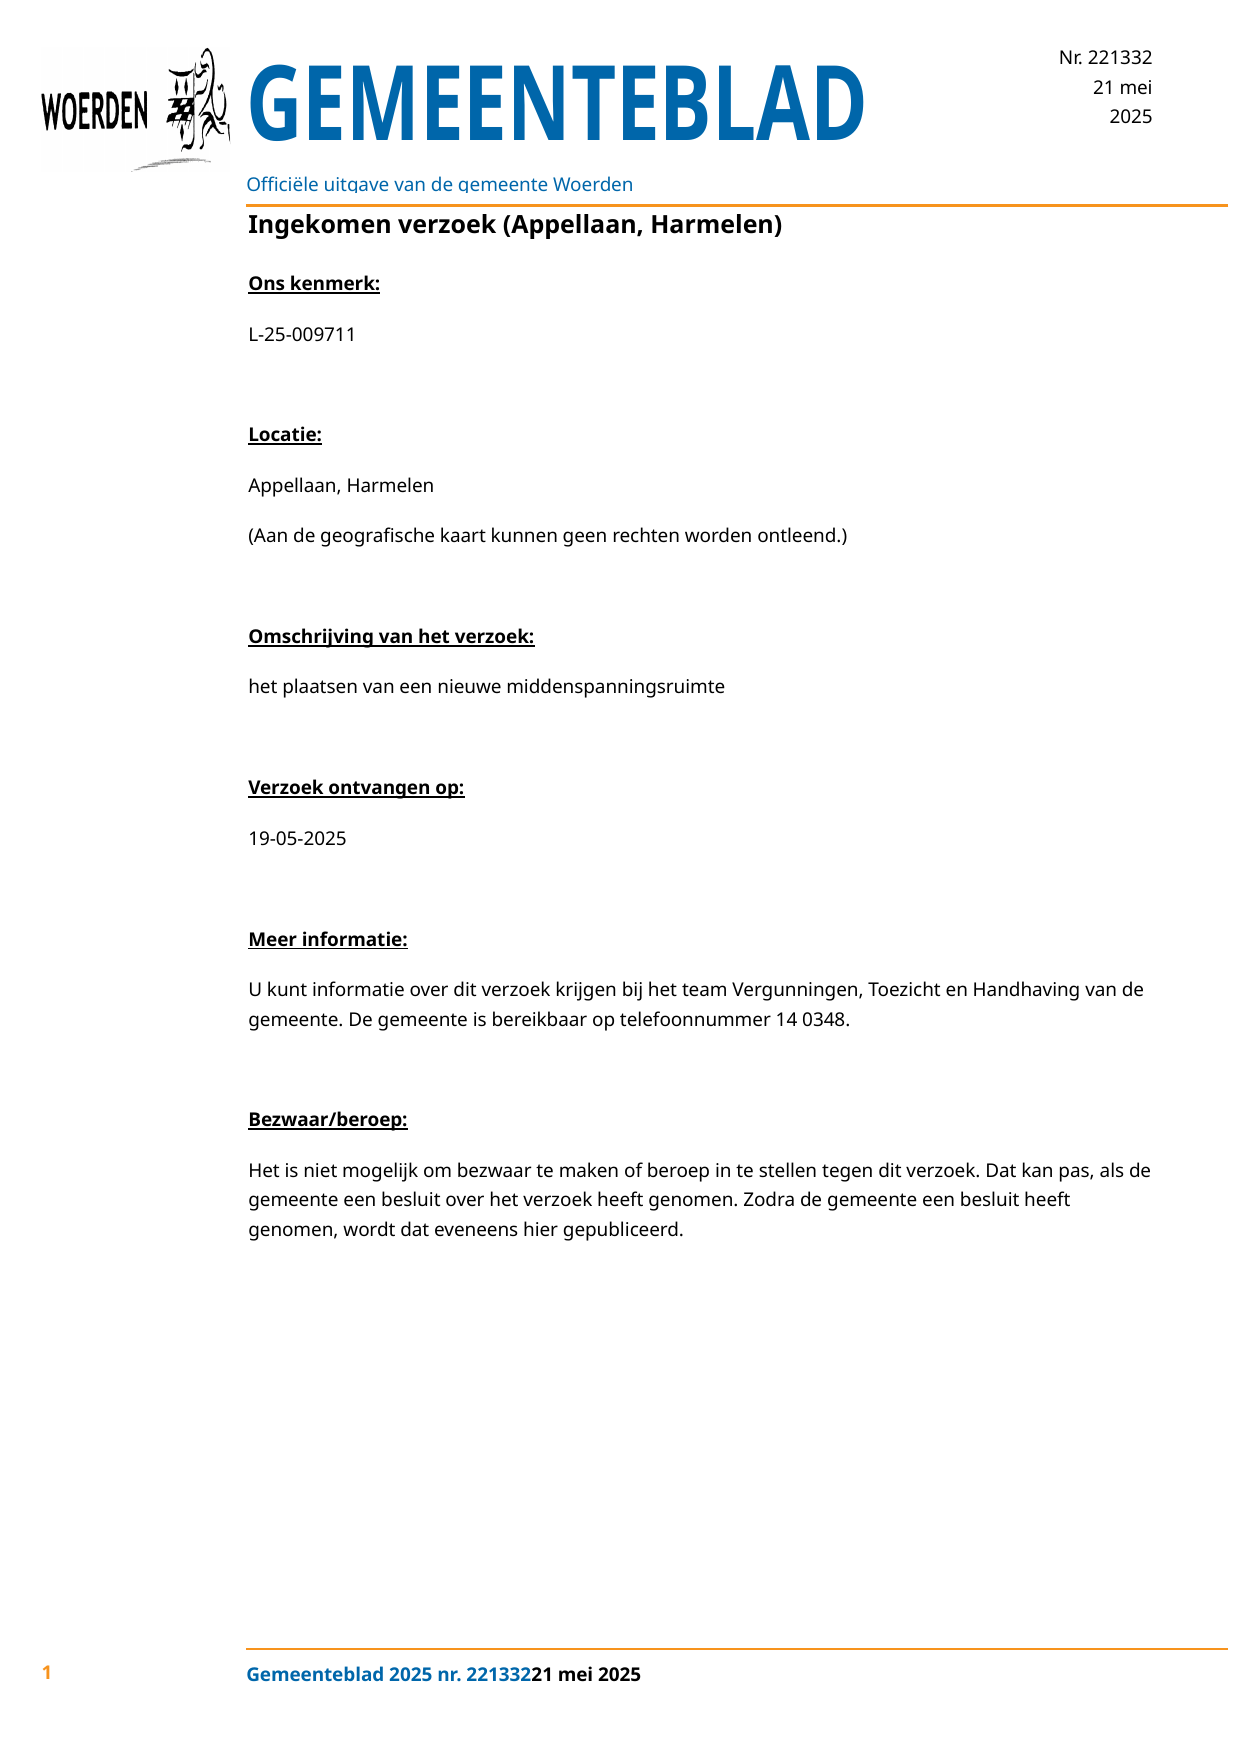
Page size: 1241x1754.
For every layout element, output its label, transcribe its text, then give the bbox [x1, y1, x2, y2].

text Meer informatie: [248, 926, 1152, 951]
text 19-05-2025 [248, 825, 1152, 851]
text U kunt informatie over dit verzoek krijgen bij het team Vergunningen, Toezicht en Handhaving van de gemeente. De gemeente is bereikbaar op telefoonnummer 14 0348. [248, 976, 1152, 1031]
text L-25-009711 [248, 321, 1152, 346]
text (Aan de geografische kaart kunnen geen rechten worden ontleend.) [248, 522, 1152, 548]
text Omschrijving van het verzoek: [248, 623, 1152, 649]
text Appellaan, Harmelen [248, 472, 1152, 498]
text het plaatsen van een nieuwe middenspanningsruimte [248, 674, 1152, 699]
text Het is niet mogelijk om bezwaar te maken of beroep in te stellen tegen dit verzoek. Dat kan pas, als de gemeente een besluit over het verzoek heeft genomen. Zodra de gemeente een besluit heeft genomen, wordt dat eveneens hier gepubliceerd. [248, 1157, 1152, 1242]
text Ons kenmerk: [248, 270, 1152, 296]
text Verzoek ontvangen op: [248, 774, 1152, 800]
text Ingekomen verzoek (Appellaan, Harmelen) [248, 207, 1152, 241]
text Bezwaar/beroep: [248, 1107, 1152, 1132]
picture [41, 47, 231, 172]
text Locatie: [248, 422, 1152, 447]
